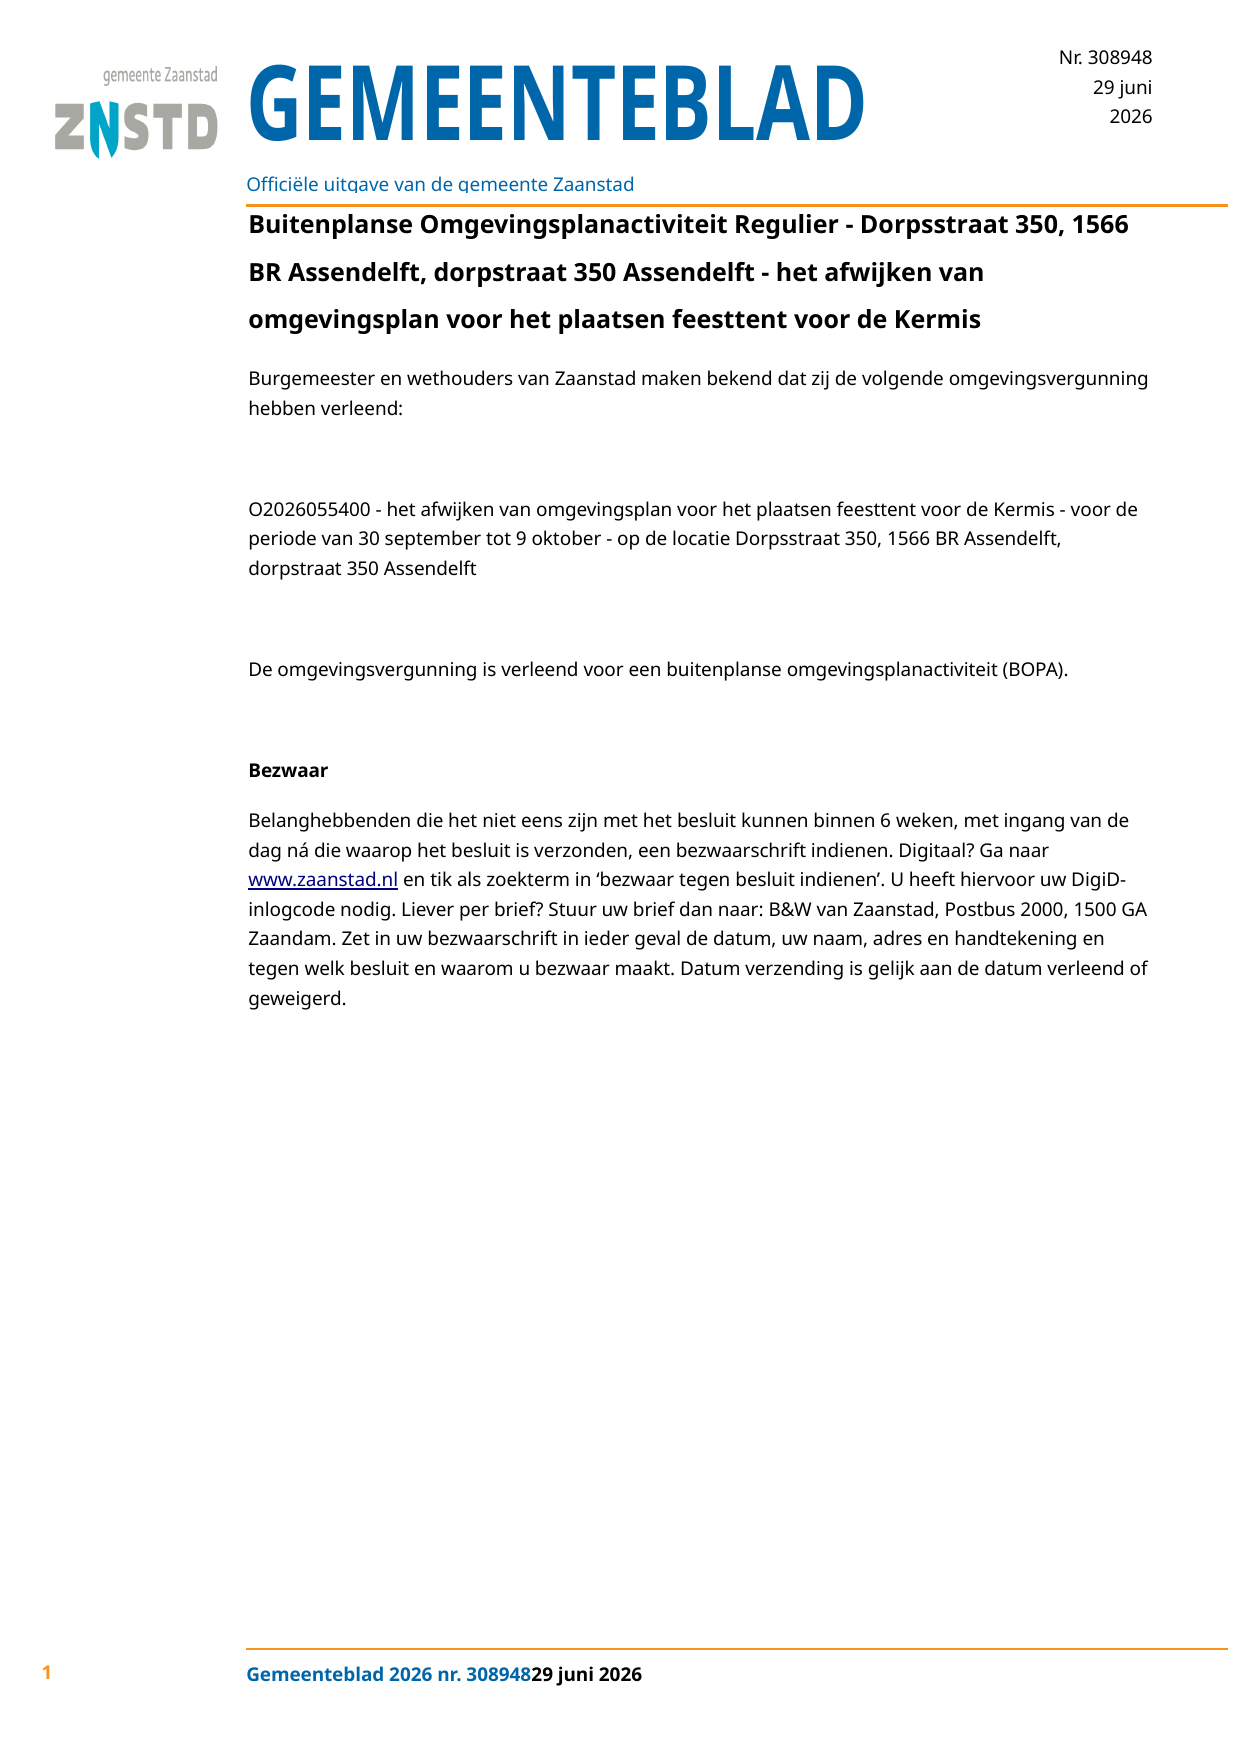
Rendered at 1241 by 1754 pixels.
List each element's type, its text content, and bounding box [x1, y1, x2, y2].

text Belanghebbenden die het niet eens zijn met het besluit kunnen binnen 6 weken, met ingang van de dag ná die waarop het besluit is verzonden, een bezwaarschrift indienen. Digitaal? Ga naar www.zaanstad.nl en tik als zoekterm in ‘bezwaar tegen besluit indienen’. U heeft hiervoor uw DigiD-inlogcode nodig. Liever per brief? Stuur uw brief dan naar: B&W van Zaanstad, Postbus 2000, 1500 GA Zaandam. Zet in uw bezwaarschrift in ieder geval de datum, uw naam, adres en handtekening en tegen welk besluit en waarom u bezwaar maakt. Datum verzending is gelijk aan de datum verleend of geweigerd. [248, 807, 1152, 1010]
picture [41, 47, 231, 172]
text Bezwaar [248, 757, 1152, 782]
text O2026055400 - het afwijken van omgevingsplan voor het plaatsen feesttent voor de Kermis - voor de periode van 30 september tot 9 oktober - op de locatie Dorpsstraat 350, 1566 BR Assendelft, dorpstraat 350 Assendelft [248, 496, 1152, 581]
text Burgemeester en wethouders van Zaanstad maken bekend dat zij de volgende omgevingsvergunning hebben verleend: [248, 366, 1152, 421]
text De omgevingsvergunning is verleend voor een buitenplanse omgevingsplanactiviteit (BOPA). [248, 656, 1152, 682]
text Buitenplanse Omgevingsplanactiviteit Regulier - Dorpsstraat 350, 1566 BR Assendelft, dorpstraat 350 Assendelft - het afwijken van omgevingsplan voor het plaatsen feesttent voor de Kermis [248, 207, 1152, 336]
